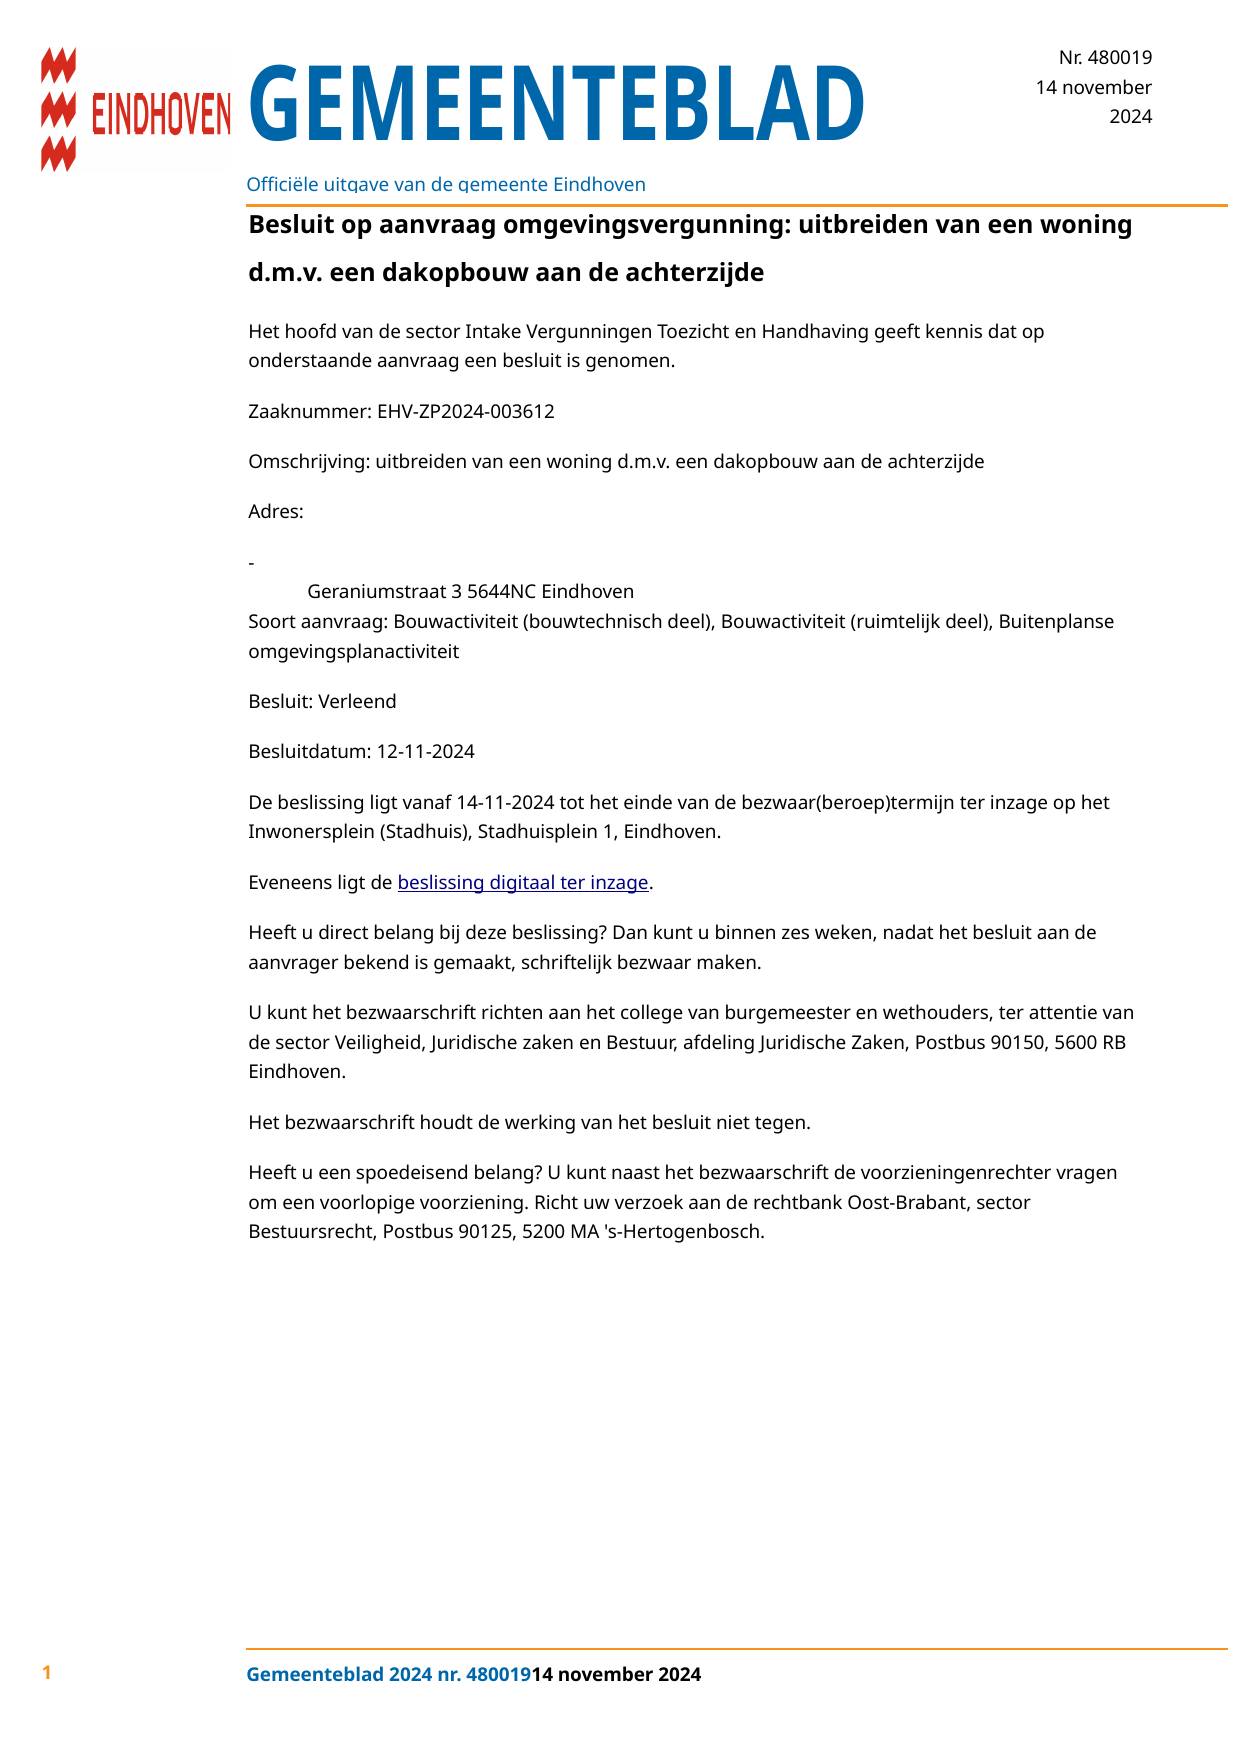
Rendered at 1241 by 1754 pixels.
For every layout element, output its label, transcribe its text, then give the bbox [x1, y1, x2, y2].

text U kunt het bezwaarschrift richten aan het college van burgemeester en wethouders, ter attentie van de sector Veiligheid, Juridische zaken en Bestuur, afdeling Juridische Zaken, Postbus 90150, 5600 RB Eindhoven. [248, 999, 1152, 1084]
text Besluitdatum: 12-11-2024 [248, 739, 1152, 764]
text Eveneens ligt de beslissing digitaal ter inzage. [248, 869, 1152, 895]
text Zaaknummer: EHV-ZP2024-003612 [248, 398, 1152, 424]
text Adres: [248, 499, 1152, 524]
text Soort aanvraag: Bouwactiviteit (bouwtechnisch deel), Bouwactiviteit (ruimtelijk deel), Buitenplanse omgevingsplanactiviteit [248, 608, 1152, 664]
list Geraniumstraat 3 5644NC Eindhoven [248, 579, 1152, 604]
text Omschrijving: uitbreiden van een woning d.m.v. een dakopbouw aan de achterzijde [248, 448, 1152, 474]
text Heeft u direct belang bij deze beslissing? Dan kunt u binnen zes weken, nadat het besluit aan de aanvrager bekend is gemaakt, schriftelijk bezwaar maken. [248, 919, 1152, 975]
text Besluit op aanvraag omgevingsvergunning: uitbreiden van een woning d.m.v. een dakopbouw aan de achterzijde [248, 207, 1152, 288]
text Besluit: Verleend [248, 688, 1152, 714]
text Het hoofd van de sector Intake Vergunningen Toezicht en Handhaving geeft kennis dat op onderstaande aanvraag een besluit is genomen. [248, 318, 1152, 373]
picture [41, 47, 231, 172]
text Het bezwaarschrift houdt de werking van het besluit niet tegen. [248, 1109, 1152, 1135]
text Heeft u een spoedeisend belang? U kunt naast het bezwaarschrift de voorzieningenrechter vragen om een voorlopige voorziening. Richt uw verzoek aan de rechtbank Oost-Brabant, sector Bestuursrecht, Postbus 90125, 5200 MA 's-Hertogenbosch. [248, 1159, 1152, 1244]
text De beslissing ligt vanaf 14-11-2024 tot het einde van de bezwaar(beroep)termijn ter inzage op het Inwonersplein (Stadhuis), Stadhuisplein 1, Eindhoven. [248, 789, 1152, 844]
